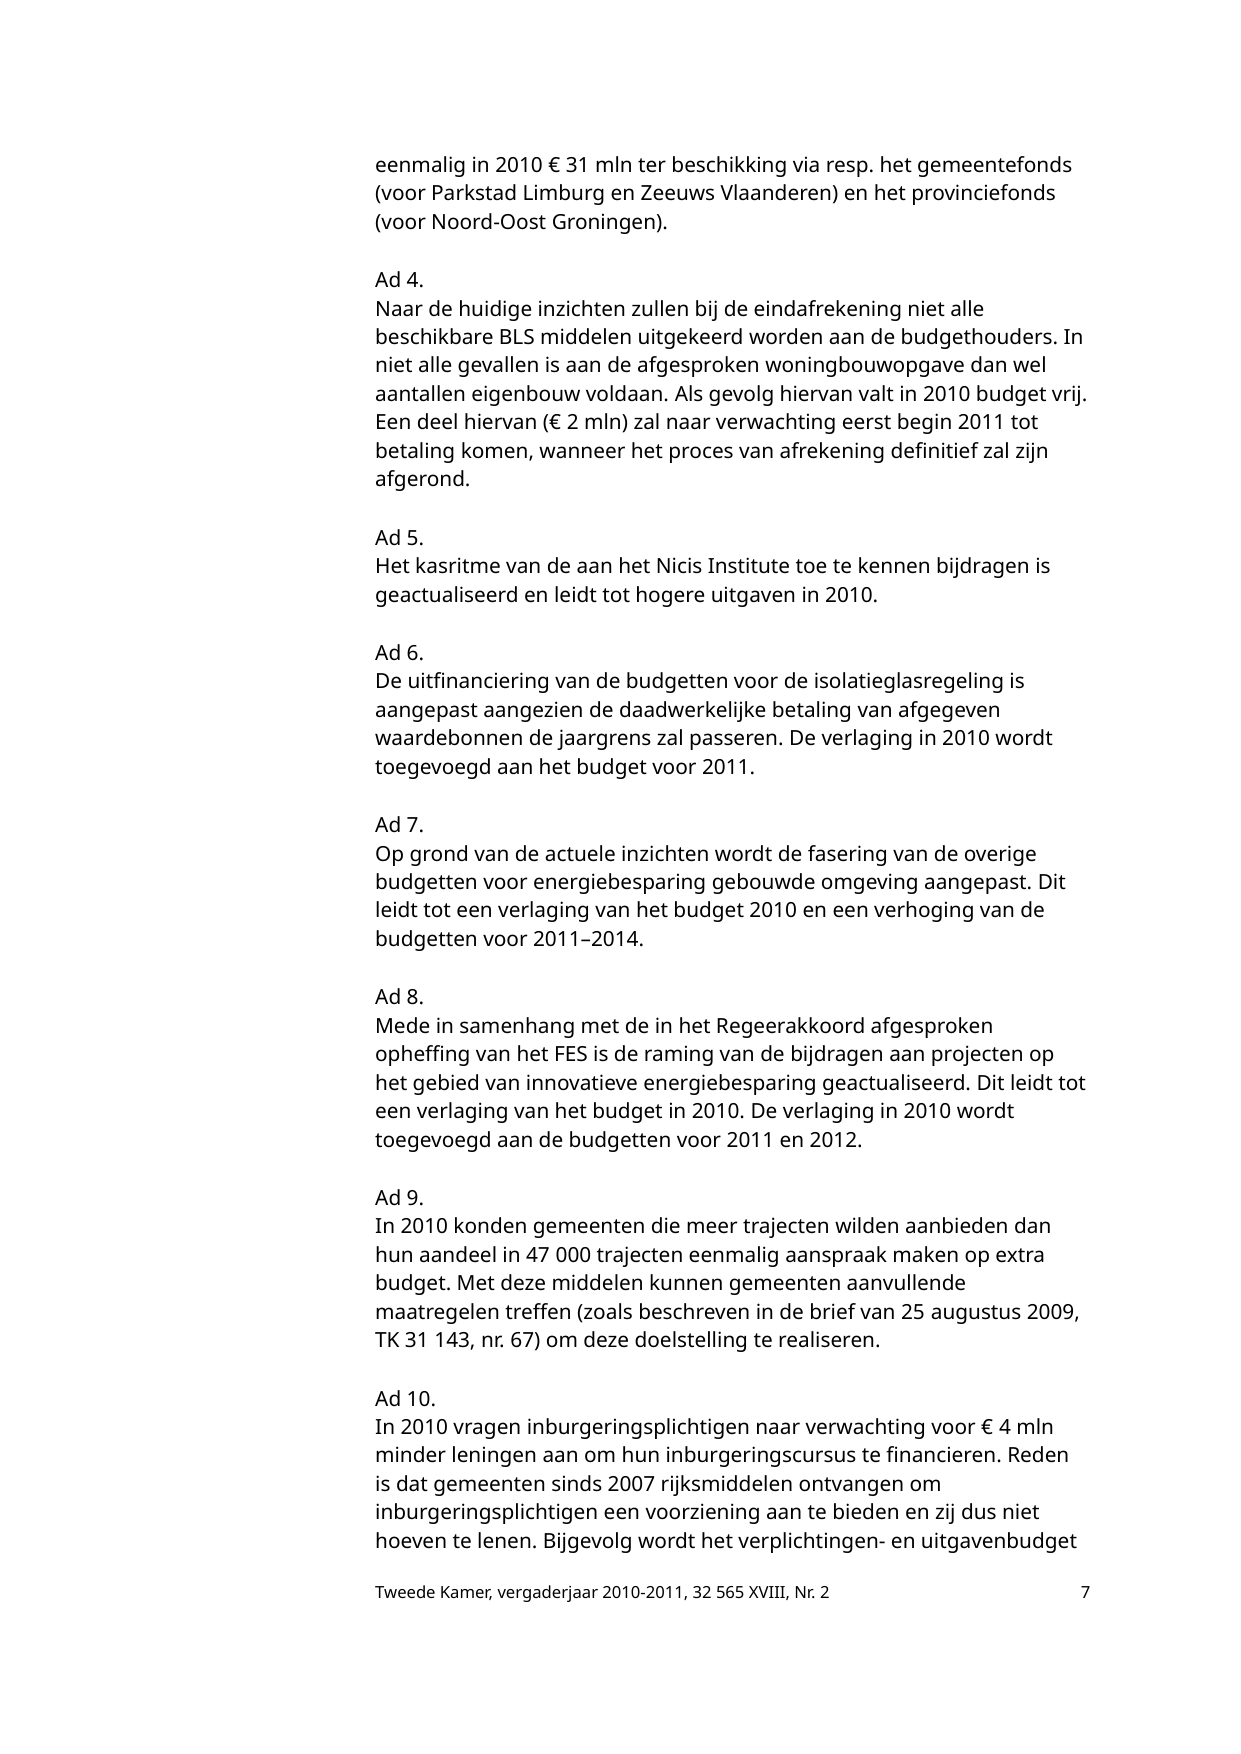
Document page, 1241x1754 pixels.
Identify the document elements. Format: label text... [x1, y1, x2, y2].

text Het kasritme van de aan het Nicis Institute toe te kennen bijdragen is geactualiseerd en leidt tot hogere uitgaven in 2010. [375, 551, 1090, 608]
text Mede in samenhang met de in het Regeerakkoord afgesproken opheffing van het FES is de raming van de bijdragen aan projecten op het gebied van innovatieve energiebesparing geactualiseerd. Dit leidt tot een verlaging van het budget in 2010. De verlaging in 2010 wordt toegevoegd aan de budgetten voor 2011 en 2012. [375, 1011, 1090, 1153]
text In 2010 vragen inburgeringsplichtigen naar verwachting voor € 4 mln minder leningen aan om hun inburgeringscursus te financieren. Reden is dat gemeenten sinds 2007 rijksmiddelen ontvangen om inburgeringsplichtigen een voorziening aan te bieden en zij dus niet hoeven te lenen. Bijgevolg wordt het verplichtingen- en uitgavenbudget [375, 1412, 1090, 1554]
text Ad 5. [375, 523, 1090, 551]
text De uitfinanciering van de budgetten voor de isolatieglasregeling is aangepast aangezien de daadwerkelijke betaling van afgegeven waardebonnen de jaargrens zal passeren. De verlaging in 2010 wordt toegevoegd aan het budget voor 2011. [375, 667, 1090, 780]
text Naar de huidige inzichten zullen bij de eindafrekening niet alle beschikbare BLS middelen uitgekeerd worden aan de budgethouders. In niet alle gevallen is aan de afgesproken woningbouwopgave dan wel aantallen eigenbouw voldaan. Als gevolg hiervan valt in 2010 budget vrij. Een deel hiervan (€ 2 mln) zal naar verwachting eerst begin 2011 tot betaling komen, wanneer het proces van afrekening definitief zal zijn afgerond. [375, 294, 1090, 493]
text eenmalig in 2010 € 31 mln ter beschikking via resp. het gemeentefonds (voor Parkstad Limburg en Zeeuws Vlaanderen) en het provinciefonds (voor Noord-Oost Groningen). [375, 150, 1090, 235]
text Ad 10. [375, 1384, 1090, 1412]
text In 2010 konden gemeenten die meer trajecten wilden aanbieden dan hun aandeel in 47 000 trajecten eenmalig aanspraak maken op extra budget. Met deze middelen kunnen gemeenten aanvullende maatregelen treffen (zoals beschreven in de brief van 25 augustus 2009, TK 31 143, nr. 67) om deze doelstelling te realiseren. [375, 1212, 1090, 1354]
text Ad 4. [375, 265, 1090, 294]
text Op grond van de actuele inzichten wordt de fasering van de overige budgetten voor energiebesparing gebouwde omgeving aangepast. Dit leidt tot een verlaging van het budget 2010 en een verhoging van de budgetten voor 2011–2014. [375, 839, 1090, 952]
text Ad 9. [375, 1183, 1090, 1212]
text Ad 8. [375, 982, 1090, 1011]
text Ad 6. [375, 638, 1090, 667]
text Ad 7. [375, 810, 1090, 839]
